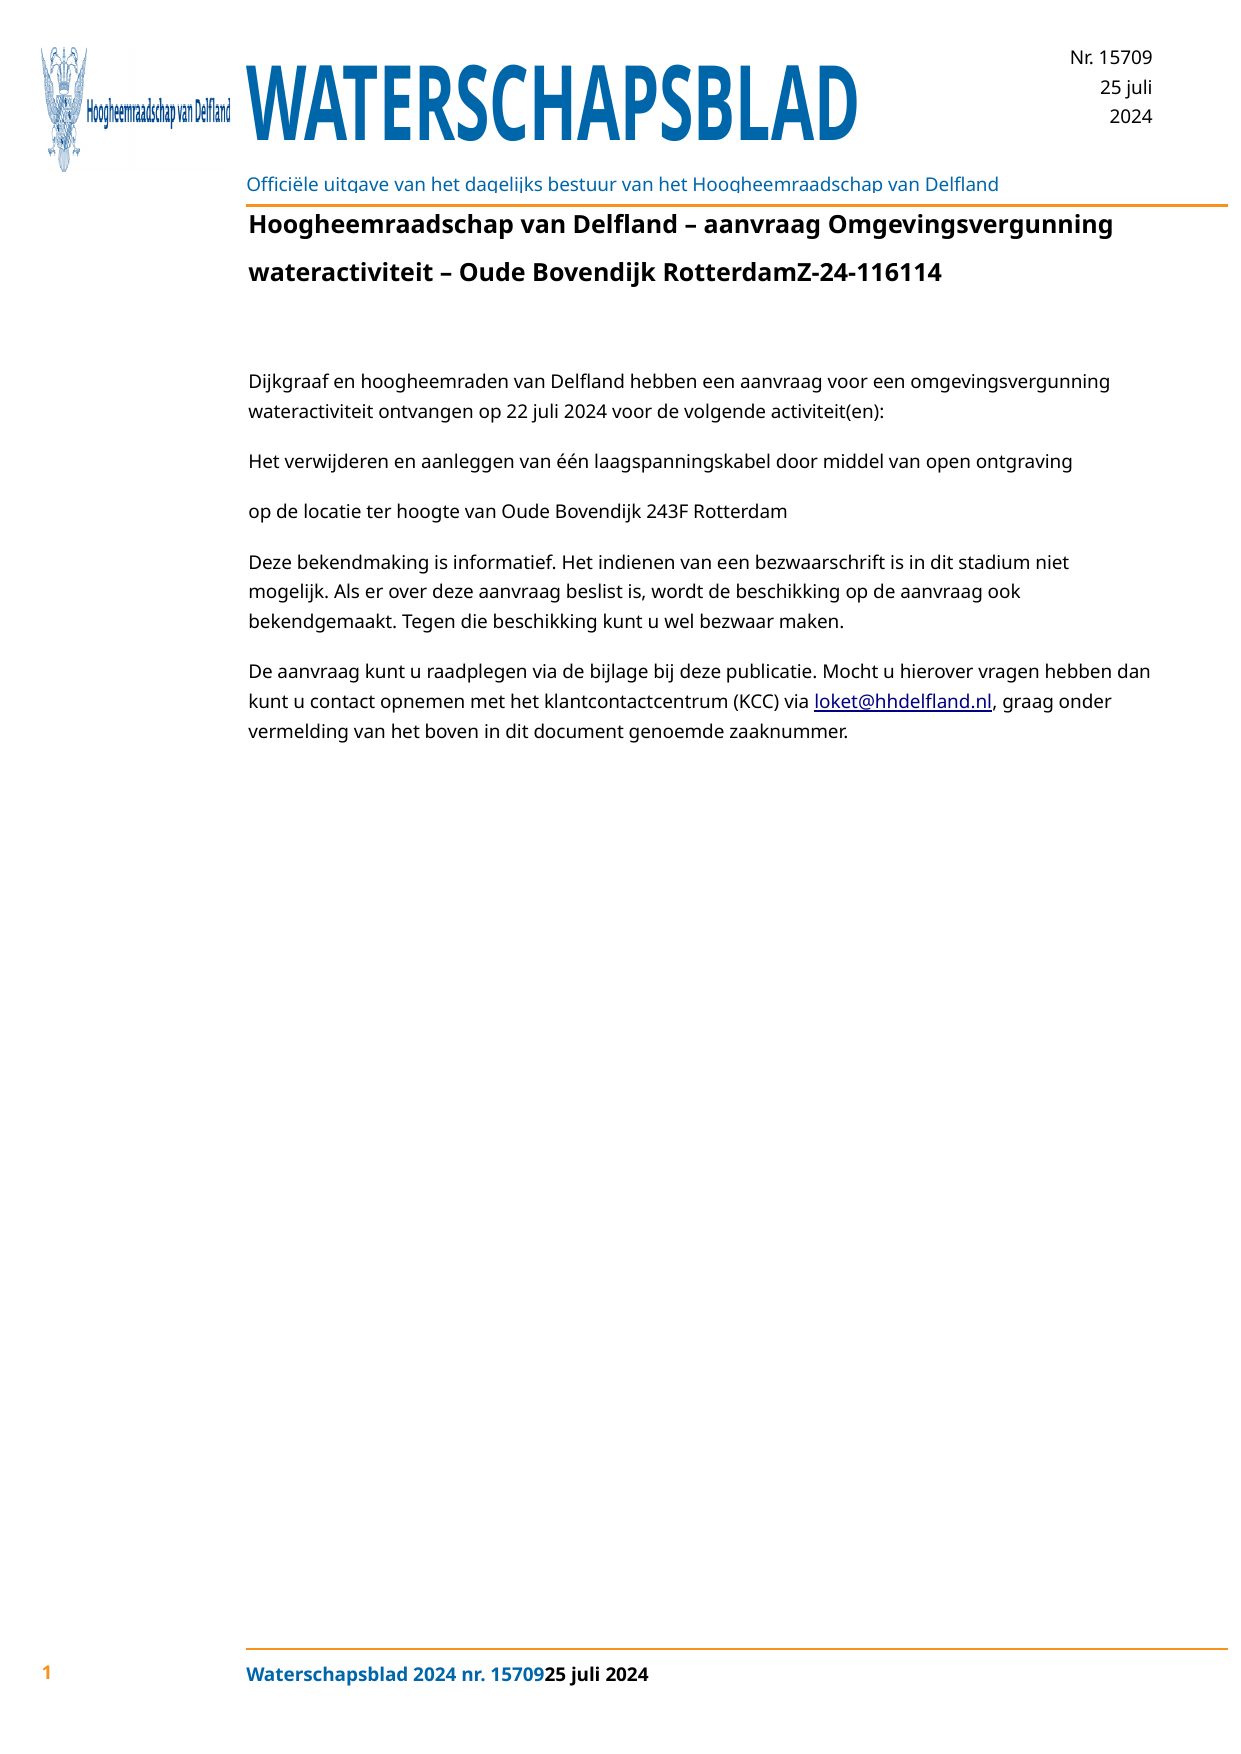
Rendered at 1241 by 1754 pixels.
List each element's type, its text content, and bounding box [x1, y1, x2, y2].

text De aanvraag kunt u raadplegen via de bijlage bij deze publicatie. Mocht u hierover vragen hebben dan kunt u contact opnemen met het klantcontactcentrum (KCC) via loket@hhdelfland.nl, graag onder vermelding van het boven in dit document genoemde zaaknummer. [248, 659, 1152, 744]
text Het verwijderen en aanleggen van één laagspanningskabel door middel van open ontgraving [248, 448, 1152, 474]
picture [41, 47, 231, 172]
text Hoogheemraadschap van Delfland – aanvraag Omgevingsvergunning wateractiviteit – Oude Bovendijk RotterdamZ-24-116114 [248, 207, 1152, 288]
text Dijkgraaf en hoogheemraden van Delfland hebben een aanvraag voor een omgevingsvergunning wateractiviteit ontvangen op 22 juli 2024 voor de volgende activiteit(en): [248, 368, 1152, 424]
text op de locatie ter hoogte van Oude Bovendijk 243F Rotterdam [248, 499, 1152, 524]
text Deze bekendmaking is informatief. Het indienen van een bezwaarschrift is in dit stadium niet mogelijk. Als er over deze aanvraag beslist is, wordt de beschikking op de aanvraag ook bekendgemaakt. Tegen die beschikking kunt u wel bezwaar maken. [248, 549, 1152, 634]
